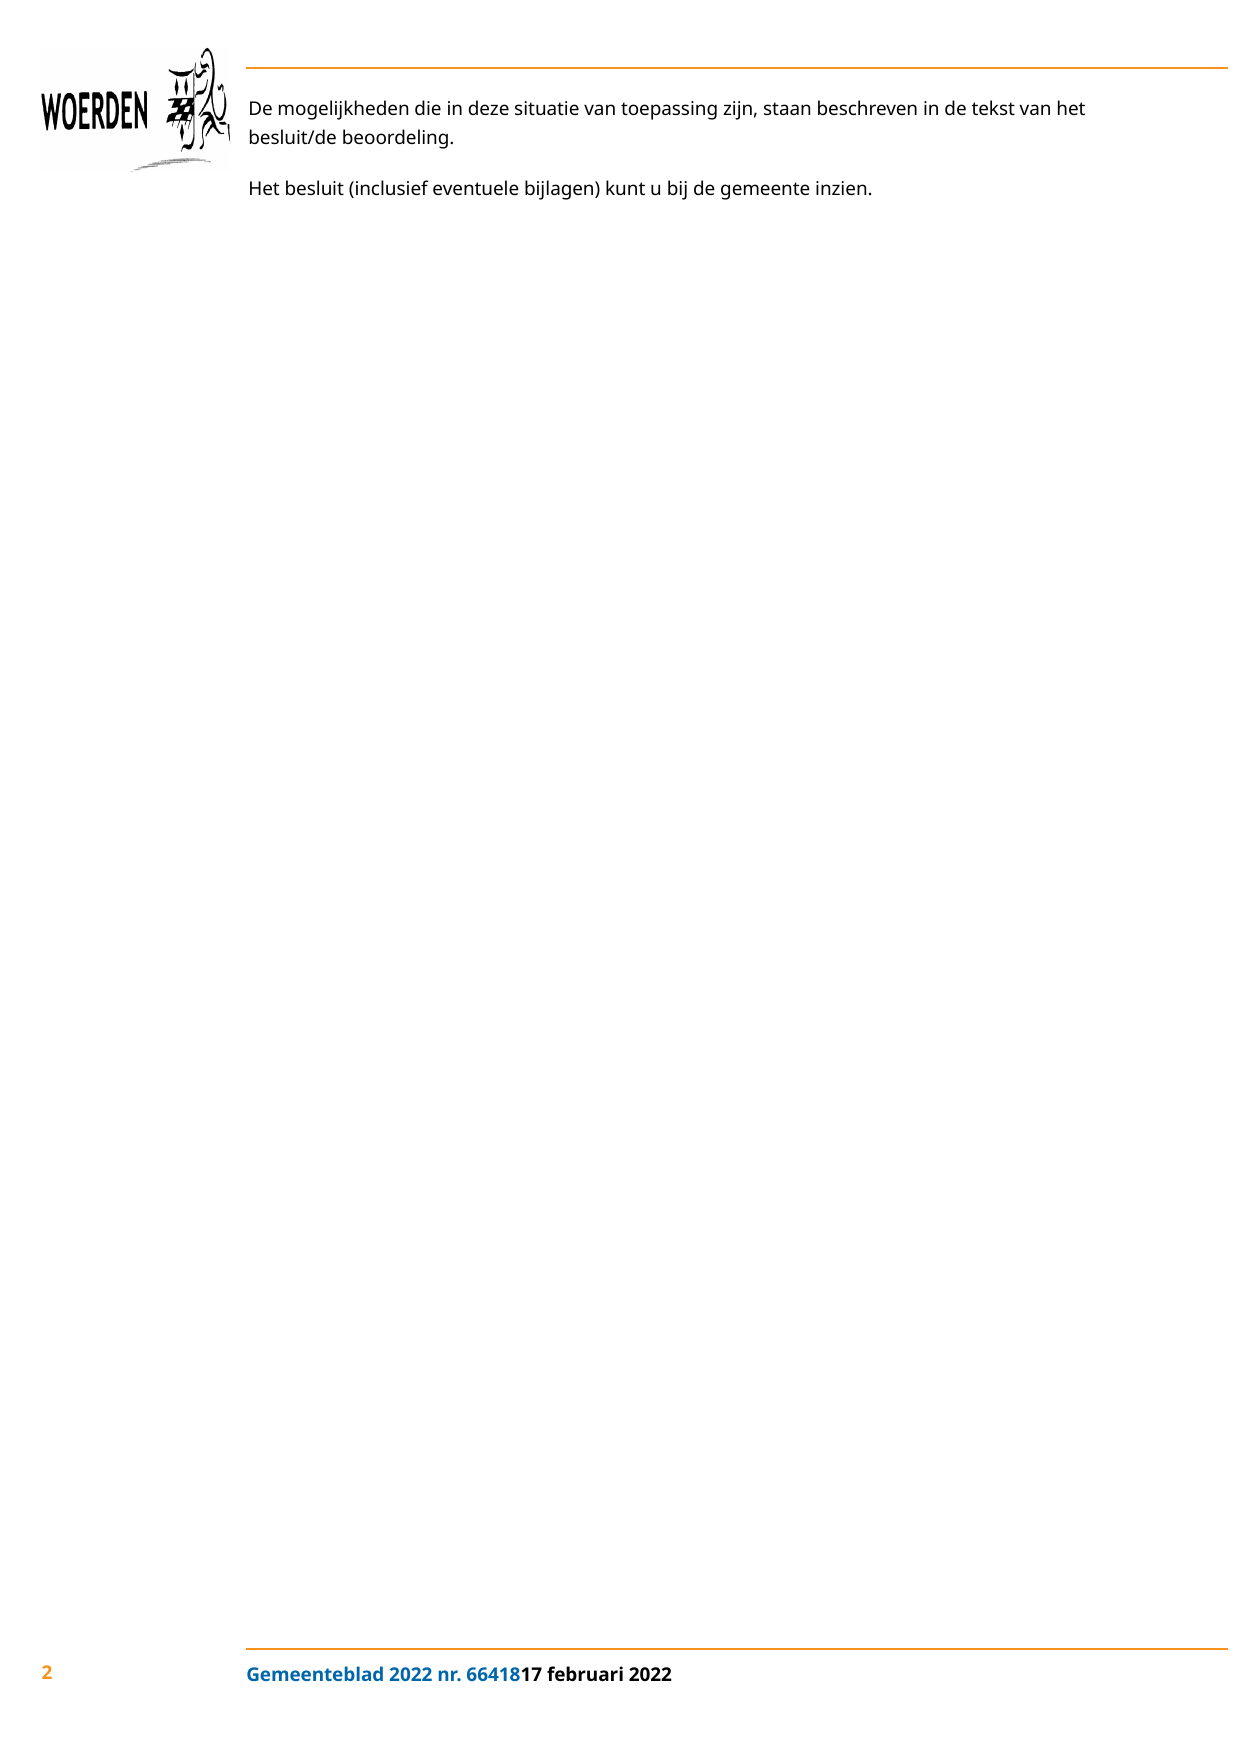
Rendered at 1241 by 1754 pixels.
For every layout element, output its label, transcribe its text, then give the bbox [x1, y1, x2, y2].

text Het besluit (inclusief eventuele bijlagen) kunt u bij de gemeente inzien. [248, 175, 1152, 201]
text De mogelijkheden die in deze situatie van toepassing zijn, staan beschreven in de tekst van het besluit/de beoordeling. [248, 95, 1152, 150]
picture [41, 47, 231, 172]
